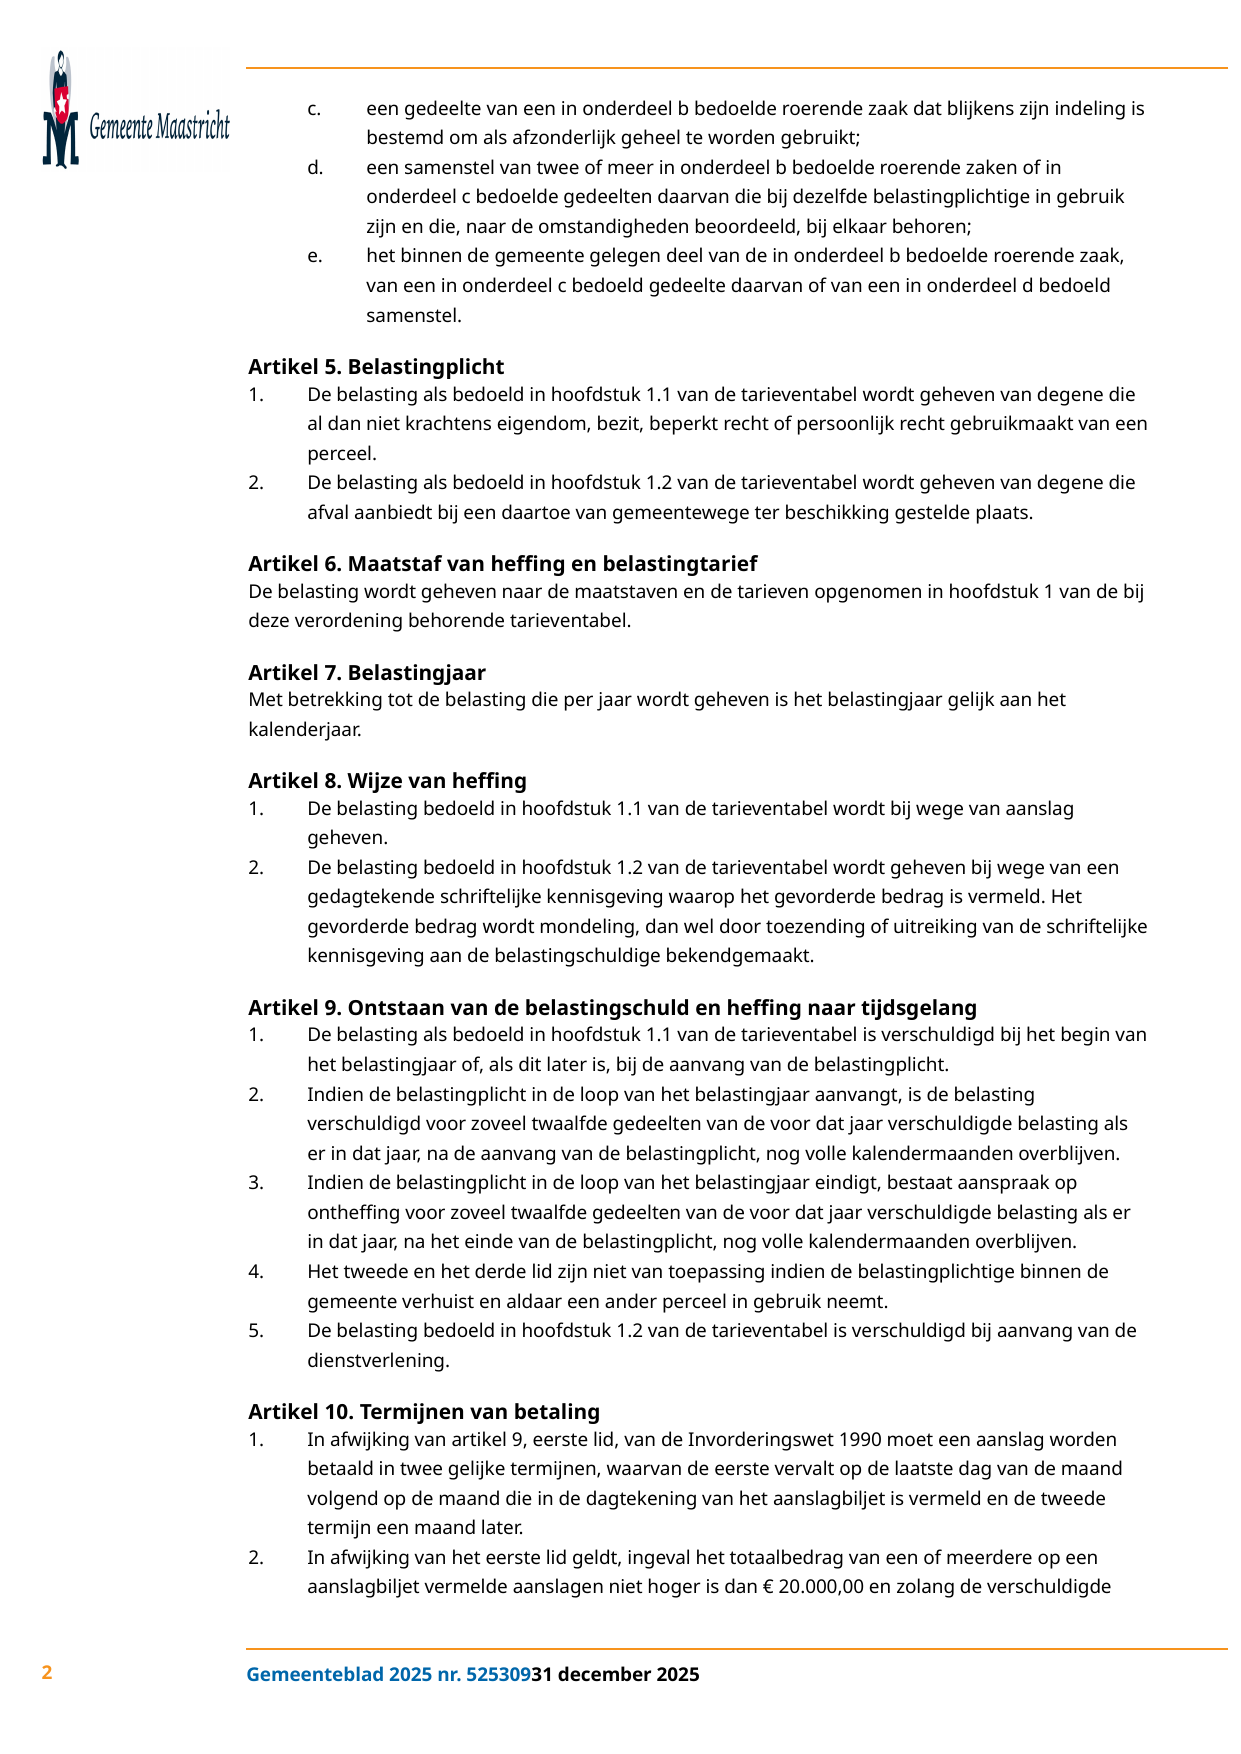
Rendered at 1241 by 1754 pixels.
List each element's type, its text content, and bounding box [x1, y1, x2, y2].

list een gedeelte van een in onderdeel b bedoelde roerende zaak dat blijkens zijn indeling is bestemd om als afzonderlijk geheel te worden gebruikt; [307, 95, 1152, 150]
text Met betrekking tot de belasting die per jaar wordt geheven is het belastingjaar gelijk aan het kalenderjaar. [248, 686, 1152, 742]
text Artikel 8. Wijze van heffing [248, 766, 1152, 795]
list Indien de belastingplicht in de loop van het belastingjaar eindigt, bestaat aanspraak op ontheffing voor zoveel twaalfde gedeelten van de voor dat jaar verschuldigde belasting als er in dat jaar, na het einde van de belastingplicht, nog volle kalendermaanden overblijven. [248, 1169, 1152, 1254]
list het binnen de gemeente gelegen deel van de in onderdeel b bedoelde roerende zaak, van een in onderdeel c bedoeld gedeelte daarvan of van een in onderdeel d bedoeld samenstel. [307, 243, 1152, 328]
list De belasting bedoeld in hoofdstuk 1.2 van de tarieventabel is verschuldigd bij aanvang van de dienstverlening. [248, 1317, 1152, 1373]
list De belasting als bedoeld in hoofdstuk 1.1 van de tarieventabel wordt geheven van degene die al dan niet krachtens eigendom, bezit, beperkt recht of persoonlijk recht gebruikmaakt van een perceel. [248, 381, 1152, 466]
list Het tweede en het derde lid zijn niet van toepassing indien de belastingplichtige binnen de gemeente verhuist en aldaar een ander perceel in gebruik neemt. [248, 1258, 1152, 1313]
list De belasting als bedoeld in hoofdstuk 1.2 van de tarieventabel wordt geheven van degene die afval aanbiedt bij een daartoe van gemeentewege ter beschikking gestelde plaats. [248, 469, 1152, 525]
picture [41, 47, 231, 172]
list een samenstel van twee of meer in onderdeel b bedoelde roerende zaken of in onderdeel c bedoelde gedeelten daarvan die bij dezelfde belastingplichtige in gebruik zijn en die, naar de omstandigheden beoordeeld, bij elkaar behoren; [307, 154, 1152, 239]
list In afwijking van artikel 9, eerste lid, van de Invorderingswet 1990 moet een aanslag worden betaald in twee gelijke termijnen, waarvan de eerste vervalt op de laatste dag van de maand volgend op de maand die in de dagtekening van het aanslagbiljet is vermeld en de tweede termijn een maand later. [248, 1426, 1152, 1540]
text Artikel 6. Maatstaf van heffing en belastingtarief [248, 549, 1152, 578]
list In afwijking van het eerste lid geldt, ingeval het totaalbedrag van een of meerdere op een aanslagbiljet vermelde aanslagen niet hoger is dan € 20.000,00 en zolang de verschuldigde [248, 1544, 1152, 1599]
text Artikel 9. Ontstaan van de belastingschuld en heffing naar tijdsgelang [248, 993, 1152, 1022]
list De belasting als bedoeld in hoofdstuk 1.1 van de tarieventabel is verschuldigd bij het begin van het belastingjaar of, als dit later is, bij de aanvang van de belastingplicht. [248, 1022, 1152, 1077]
text De belasting wordt geheven naar de maatstaven en de tarieven opgenomen in hoofdstuk 1 van de bij deze verordening behorende tarieventabel. [248, 578, 1152, 633]
text Artikel 5. Belastingplicht [248, 352, 1152, 381]
list De belasting bedoeld in hoofdstuk 1.2 van de tarieventabel wordt geheven bij wege van een gedagtekende schriftelijke kennisgeving waarop het gevorderde bedrag is vermeld. Het gevorderde bedrag wordt mondeling, dan wel door toezending of uitreiking van de schriftelijke kennisgeving aan de belastingschuldige bekendgemaakt. [248, 854, 1152, 968]
text Artikel 7. Belastingjaar [248, 658, 1152, 686]
list Indien de belastingplicht in de loop van het belastingjaar aanvangt, is de belasting verschuldigd voor zoveel twaalfde gedeelten van de voor dat jaar verschuldigde belasting als er in dat jaar, na de aanvang van de belastingplicht, nog volle kalendermaanden overblijven. [248, 1081, 1152, 1166]
text Artikel 10. Termijnen van betaling [248, 1397, 1152, 1426]
list De belasting bedoeld in hoofdstuk 1.1 van de tarieventabel wordt bij wege van aanslag geheven. [248, 795, 1152, 850]
